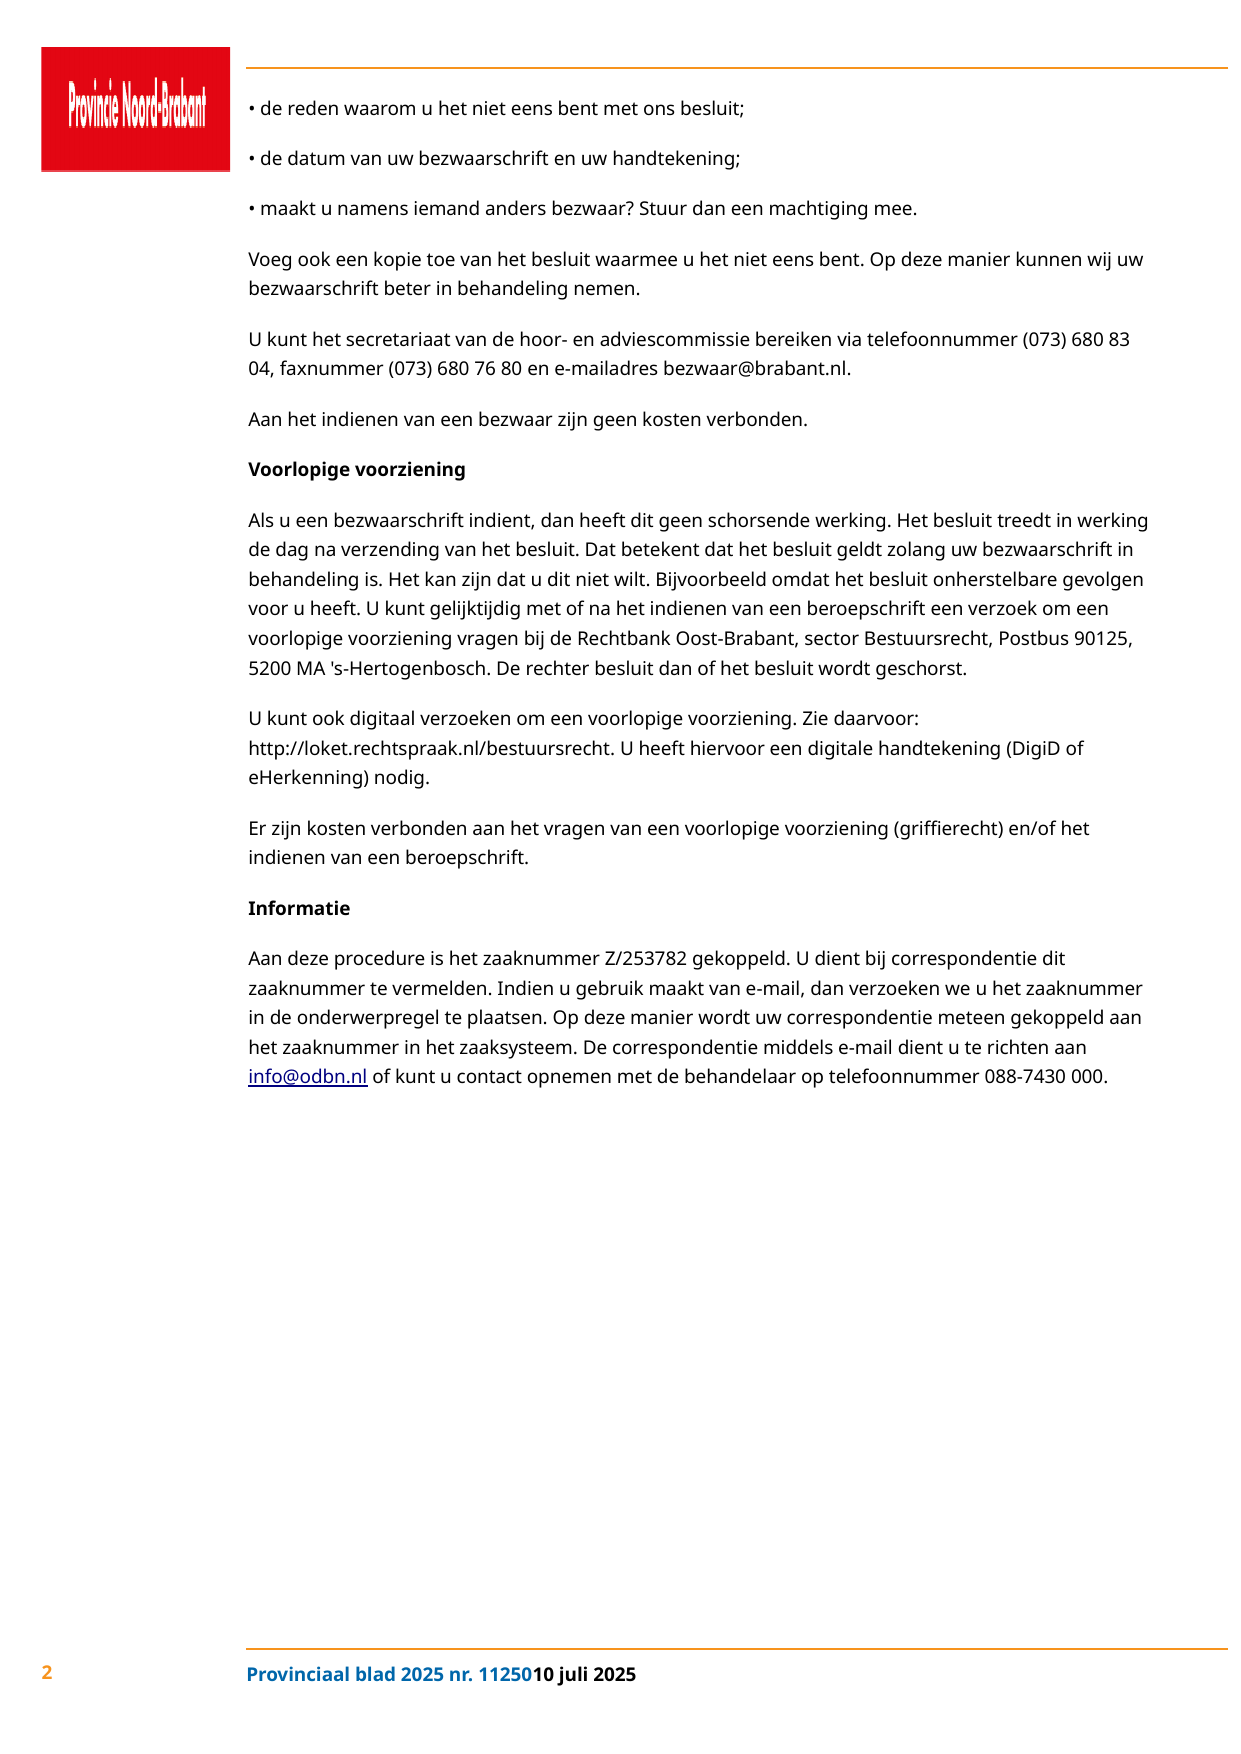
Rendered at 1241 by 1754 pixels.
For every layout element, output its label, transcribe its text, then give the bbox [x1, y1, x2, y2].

text U kunt ook digitaal verzoeken om een voorlopige voorziening. Zie daarvoor: http://loket.rechtspraak.nl/bestuursrecht. U heeft hiervoor een digitale handtekening (DigiD of eHerkenning) nodig. [248, 705, 1152, 790]
text • de datum van uw bezwaarschrift en uw handtekening; [248, 145, 1152, 171]
picture [41, 47, 231, 172]
text U kunt het secretariaat van de hoor- en adviescommissie bereiken via telefoonnummer (073) 680 83 04, faxnummer (073) 680 76 80 en e-mailadres bezwaar@brabant.nl. [248, 326, 1152, 381]
text Informatie [248, 895, 1152, 921]
text Voorlopige voorziening [248, 456, 1152, 482]
text Als u een bezwaarschrift indient, dan heeft dit geen schorsende werking. Het besluit treedt in werking de dag na verzending van het besluit. Dat betekent dat het besluit geldt zolang uw bezwaarschrift in behandeling is. Het kan zijn dat u dit niet wilt. Bijvoorbeeld omdat het besluit onherstelbare gevolgen voor u heeft. U kunt gelijktijdig met of na het indienen van een beroepschrift een verzoek om een voorlopige voorziening vragen bij de Rechtbank Oost-Brabant, sector Bestuursrecht, Postbus 90125, 5200 MA 's‑Hertogenbosch. De rechter besluit dan of het besluit wordt geschorst. [248, 507, 1152, 681]
text Voeg ook een kopie toe van het besluit waarmee u het niet eens bent. Op deze manier kunnen wij uw bezwaarschrift beter in behandeling nemen. [248, 246, 1152, 301]
text Er zijn kosten verbonden aan het vragen van een voorlopige voorziening (griffierecht) en/of het indienen van een beroepschrift. [248, 815, 1152, 870]
text Aan deze procedure is het zaaknummer Z/253782 gekoppeld. U dient bij correspondentie dit zaaknummer te vermelden. Indien u gebruik maakt van e-mail, dan verzoeken we u het zaaknummer in de onderwerpregel te plaatsen. Op deze manier wordt uw correspondentie meteen gekoppeld aan het zaaknummer in het zaaksysteem. De correspondentie middels e-mail dient u te richten aan info@odbn.nl of kunt u contact opnemen met de behandelaar op telefoonnummer 088-7430 000. [248, 945, 1152, 1089]
text Aan het indienen van een bezwaar zijn geen kosten verbonden. [248, 406, 1152, 432]
text • de reden waarom u het niet eens bent met ons besluit; [248, 95, 1152, 121]
text • maakt u namens iemand anders bezwaar? Stuur dan een machtiging mee. [248, 196, 1152, 221]
